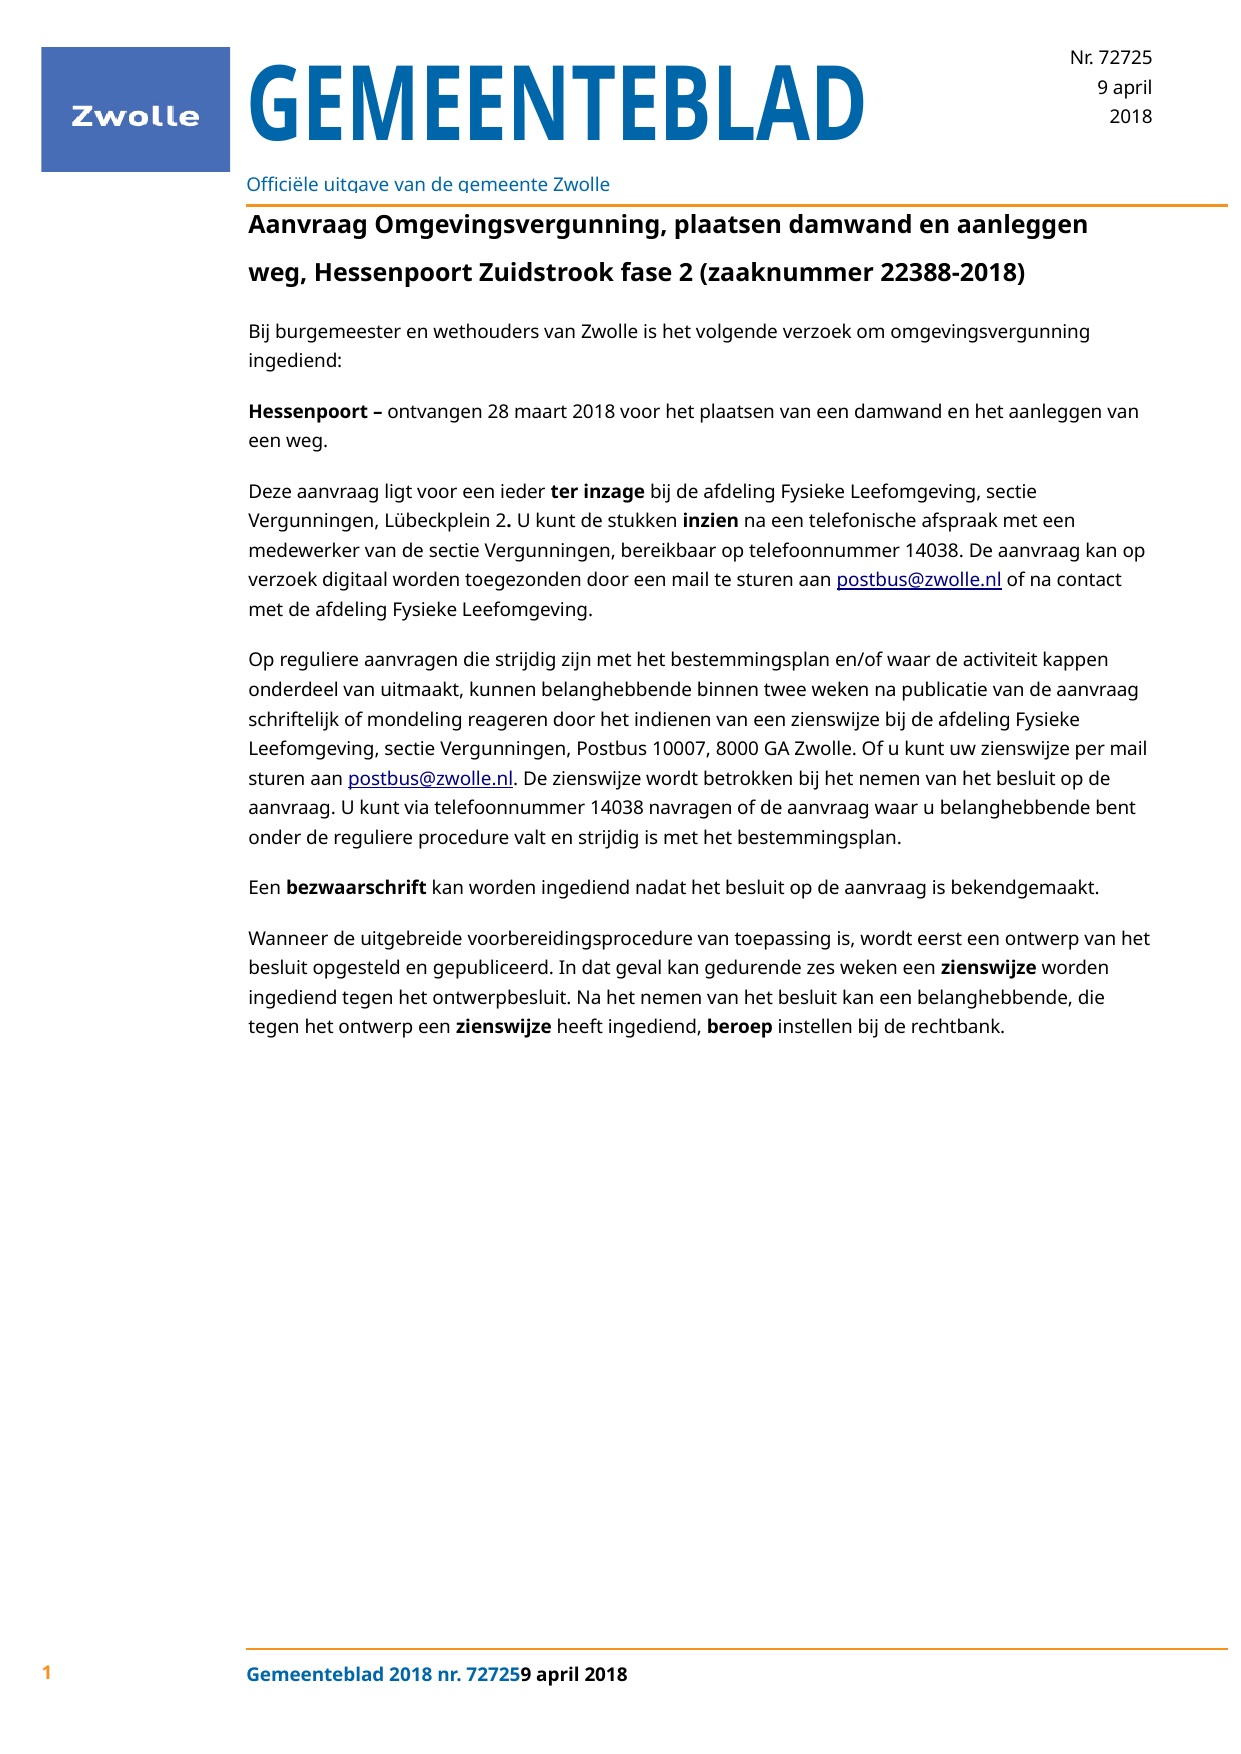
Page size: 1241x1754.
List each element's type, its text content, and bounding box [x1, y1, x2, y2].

text Een bezwaarschrift kan worden ingediend nadat het besluit op de aanvraag is bekendgemaakt. [248, 874, 1152, 900]
text Wanneer de uitgebreide voorbereidingsprocedure van toepassing is, wordt eerst een ontwerp van het besluit opgesteld en gepubliceerd. In dat geval kan gedurende zes weken een zienswijze worden ingediend tegen het ontwerpbesluit. Na het nemen van het besluit kan een belanghebbende, die tegen het ontwerp een zienswijze heeft ingediend, beroep instellen bij de rechtbank. [248, 925, 1152, 1039]
text Hessenpoort – ontvangen 28 maart 2018 voor het plaatsen van een damwand en het aanleggen van een weg. [248, 398, 1152, 453]
text Bij burgemeester en wethouders van Zwolle is het volgende verzoek om omgevingsvergunning ingediend: [248, 318, 1152, 373]
text Op reguliere aanvragen die strijdig zijn met het bestemmingsplan en/of waar de activiteit kappen onderdeel van uitmaakt, kunnen belanghebbende binnen twee weken na publicatie van de aanvraag schriftelijk of mondeling reageren door het indienen van een zienswijze bij de afdeling Fysieke Leefomgeving, sectie Vergunningen, Postbus 10007, 8000 GA Zwolle. Of u kunt uw zienswijze per mail sturen aan postbus@zwolle.nl. De zienswijze wordt betrokken bij het nemen van het besluit op de aanvraag. U kunt via telefoonnummer 14038 navragen of de aanvraag waar u belanghebbende bent onder de reguliere procedure valt en strijdig is met het bestemmingsplan. [248, 647, 1152, 850]
text Deze aanvraag ligt voor een ieder ter inzage bij de afdeling Fysieke Leefomgeving, sectie Vergunningen, Lübeckplein 2. U kunt de stukken inzien na een telefonische afspraak met een medewerker van de sectie Vergunningen, bereikbaar op telefoonnummer 14038. De aanvraag kan op verzoek digitaal worden toegezonden door een mail te sturen aan postbus@zwolle.nl of na contact met de afdeling Fysieke Leefomgeving. [248, 478, 1152, 622]
picture [41, 47, 231, 172]
text Aanvraag Omgevingsvergunning, plaatsen damwand en aanleggen weg, Hessenpoort Zuidstrook fase 2 (zaaknummer 22388-2018) [248, 207, 1152, 288]
